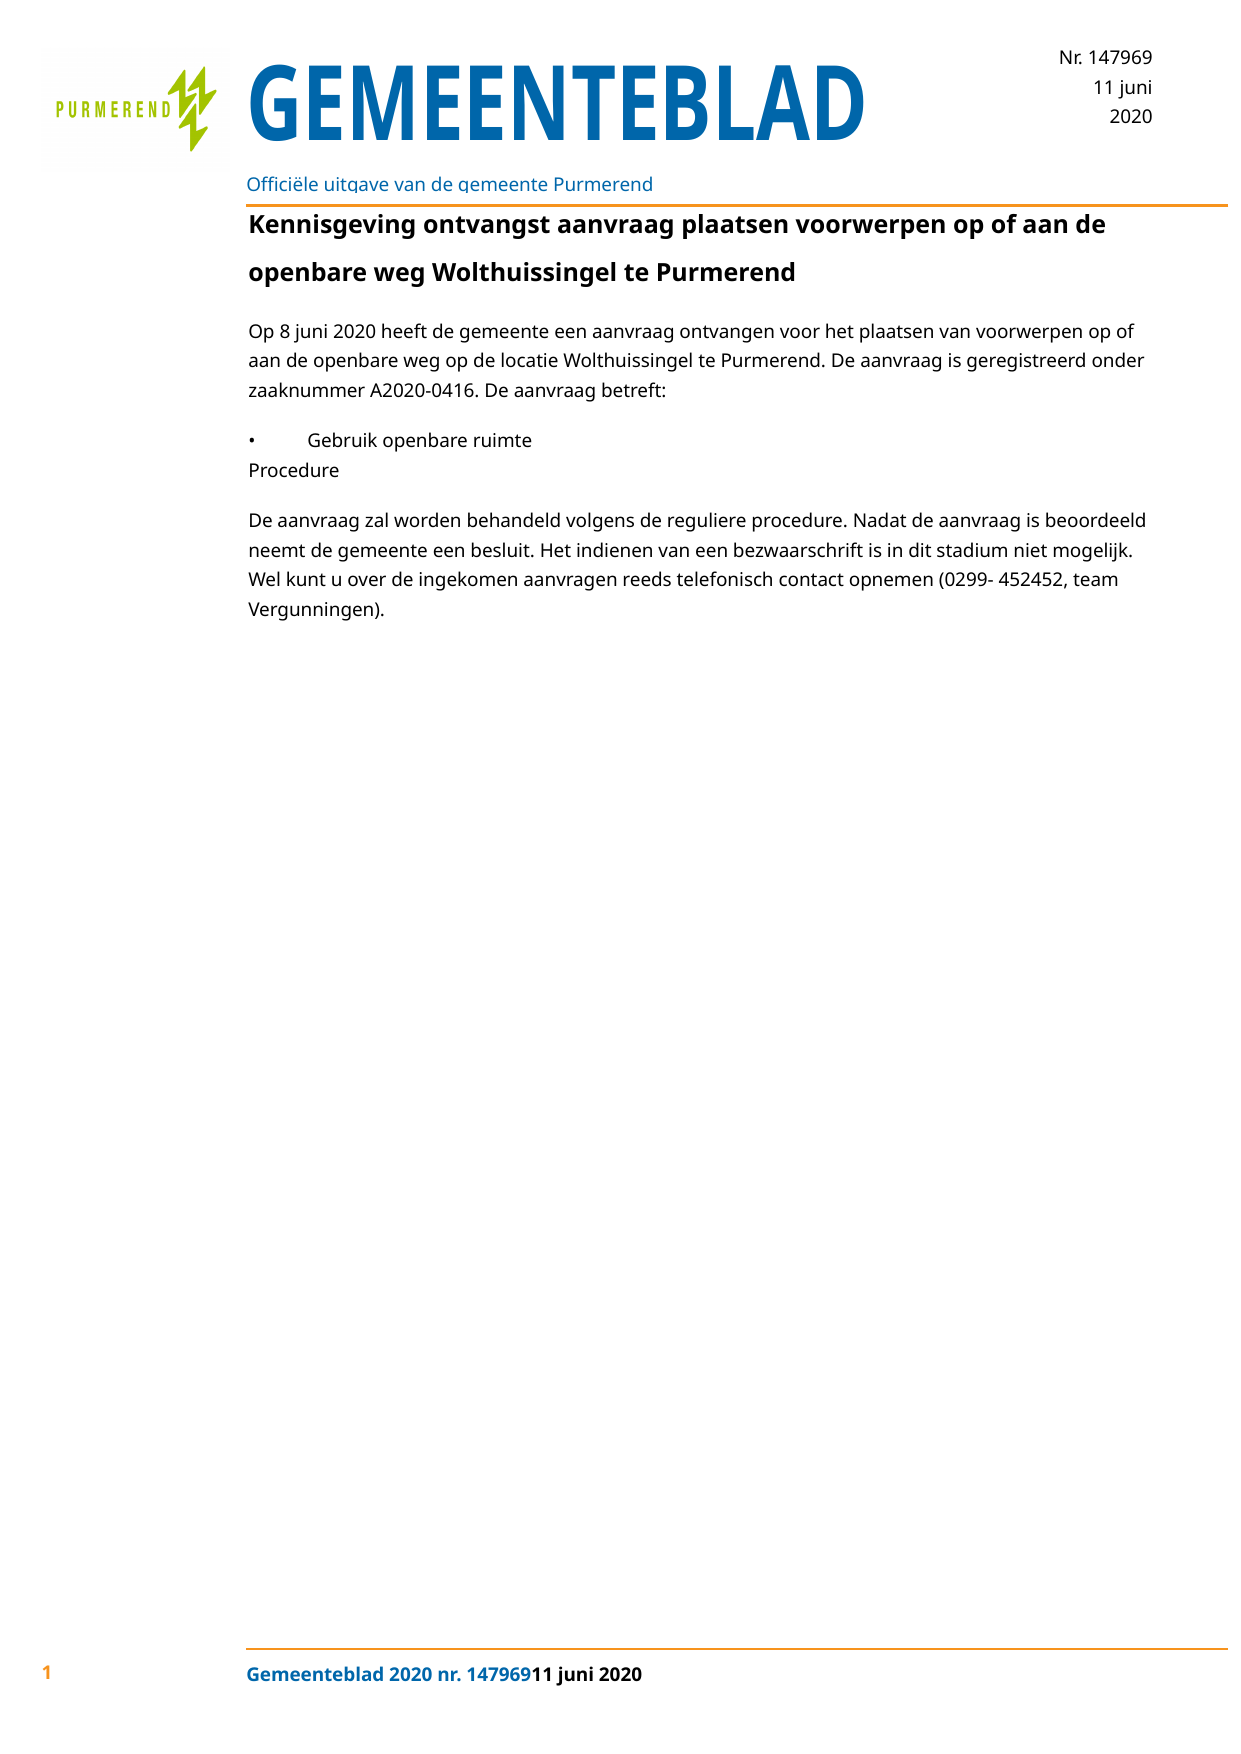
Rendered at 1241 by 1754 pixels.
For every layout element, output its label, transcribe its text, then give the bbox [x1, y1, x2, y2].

picture [41, 47, 231, 172]
text De aanvraag zal worden behandeld volgens de reguliere procedure. Nadat de aanvraag is beoordeeld neemt de gemeente een besluit. Het indienen van een bezwaarschrift is in dit stadium niet mogelijk. Wel kunt u over de ingekomen aanvragen reeds telefonisch contact opnemen (0299- 452452, team Vergunningen). [248, 507, 1152, 622]
text Kennisgeving ontvangst aanvraag plaatsen voorwerpen op of aan de openbare weg Wolthuissingel te Purmerend [248, 207, 1152, 288]
list Gebruik openbare ruimte [248, 427, 1152, 453]
text Op 8 juni 2020 heeft de gemeente een aanvraag ontvangen voor het plaatsen van voorwerpen op of aan de openbare weg op de locatie Wolthuissingel te Purmerend. De aanvraag is geregistreerd onder zaaknummer A2020-0416. De aanvraag betreft: [248, 318, 1152, 403]
text Procedure [248, 457, 1152, 483]
